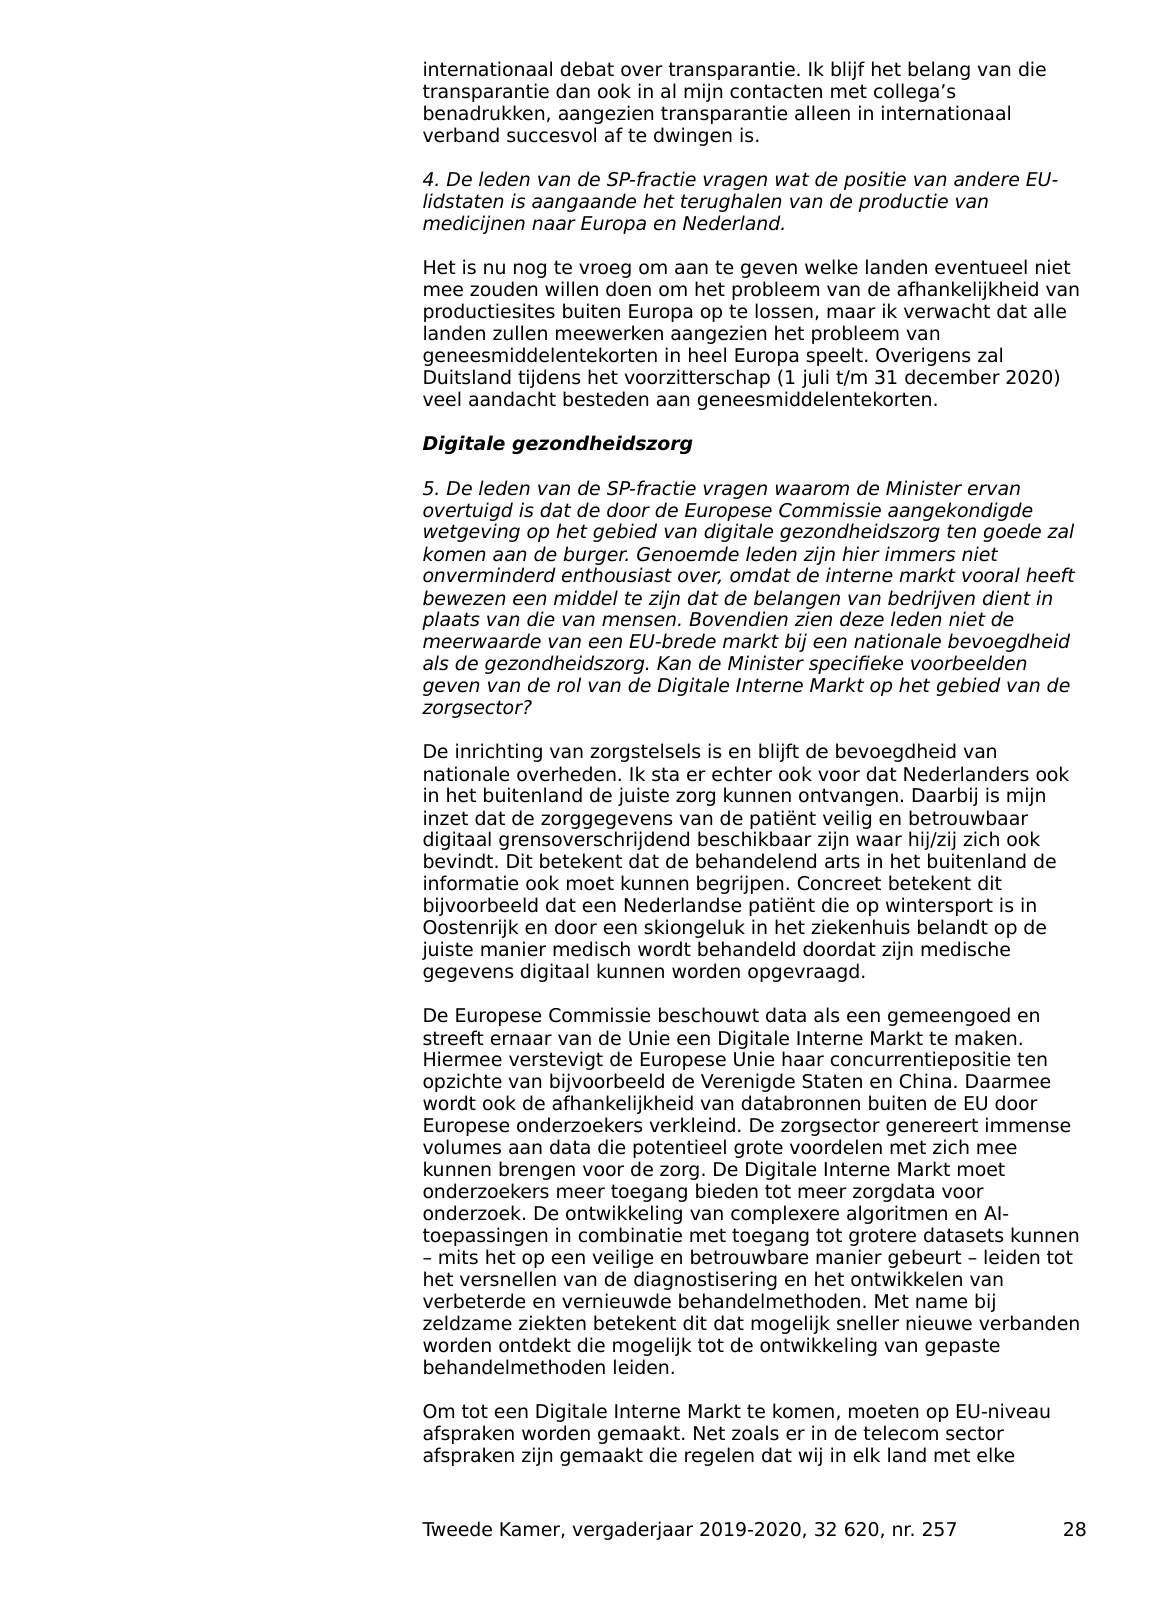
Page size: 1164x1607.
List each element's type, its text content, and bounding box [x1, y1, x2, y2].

text Om tot een Digitale Interne Markt te komen, moeten op EU-niveau afspraken worden gemaakt. Net zoals er in de telecom sector afspraken zijn gemaakt die regelen dat wij in elk land met elke [422, 1401, 1087, 1467]
text 4. De leden van de SP-fractie vragen wat de positie van andere EU-lidstaten is aangaande het terughalen van de productie van medicijnen naar Europa en Nederland. [422, 169, 1087, 235]
text De Europese Commissie beschouwt data als een gemeengoed en streeft ernaar van de Unie een Digitale Interne Markt te maken. Hiermee verstevigt de Europese Unie haar concurrentiepositie ten opzichte van bijvoorbeeld de Verenigde Staten en China. Daarmee wordt ook de afhankelijkheid van databronnen buiten de EU door Europese onderzoekers verkleind. De zorgsector genereert immense volumes aan data die potentieel grote voordelen met zich mee kunnen brengen voor de zorg. De Digitale Interne Markt moet onderzoekers meer toegang bieden tot meer zorgdata voor onderzoek. De ontwikkeling van complexere algoritmen en AI-toepassingen in combinatie met toegang tot grotere datasets kunnen – mits het op een veilige en betrouwbare manier gebeurt – leiden tot het versnellen van de diagnostisering en het ontwikkelen van verbeterde en vernieuwde behandelmethoden. Met name bij zeldzame ziekten betekent dit dat mogelijk sneller nieuwe verbanden worden ontdekt die mogelijk tot de ontwikkeling van gepaste behandelmethoden leiden. [422, 1005, 1087, 1379]
text De inrichting van zorgstelsels is en blijft de bevoegdheid van nationale overheden. Ik sta er echter ook voor dat Nederlanders ook in het buitenland de juiste zorg kunnen ontvangen. Daarbij is mijn inzet dat de zorggegevens van de patiënt veilig en betrouwbaar digitaal grensoverschrijdend beschikbaar zijn waar hij/zij zich ook bevindt. Dit betekent dat de behandelend arts in het buitenland de informatie ook moet kunnen begrijpen. Concreet betekent dit bijvoorbeeld dat een Nederlandse patiënt die op wintersport is in Oostenrijk en door een skiongeluk in het ziekenhuis belandt op de juiste manier medisch wordt behandeld doordat zijn medische gegevens digitaal kunnen worden opgevraagd. [422, 741, 1087, 983]
text 5. De leden van de SP-fractie vragen waarom de Minister ervan overtuigd is dat de door de Europese Commissie aangekondigde wetgeving op het gebied van digitale gezondheidszorg ten goede zal komen aan de burger. Genoemde leden zijn hier immers niet onverminderd enthousiast over, omdat de interne markt vooral heeft bewezen een middel te zijn dat de belangen van bedrijven dient in plaats van die van mensen. Bovendien zien deze leden niet de meerwaarde van een EU-brede markt bij een nationale bevoegdheid als de gezondheidszorg. Kan de Minister specifieke voorbeelden geven van de rol van de Digitale Interne Markt op het gebied van de zorgsector? [422, 477, 1087, 719]
subtitle Digitale gezondheidszorg [422, 433, 1087, 455]
text internationaal debat over transparantie. Ik blijf het belang van die transparantie dan ook in al mijn contacten met collega’s benadrukken, aangezien transparantie alleen in internationaal verband succesvol af te dwingen is. [422, 59, 1087, 147]
text Het is nu nog te vroeg om aan te geven welke landen eventueel niet mee zouden willen doen om het probleem van de afhankelijkheid van productiesites buiten Europa op te lossen, maar ik verwacht dat alle landen zullen meewerken aangezien het probleem van geneesmiddelentekorten in heel Europa speelt. Overigens zal Duitsland tijdens het voorzitterschap (1 juli t/m 31 december 2020) veel aandacht besteden aan geneesmiddelentekorten. [422, 257, 1087, 411]
